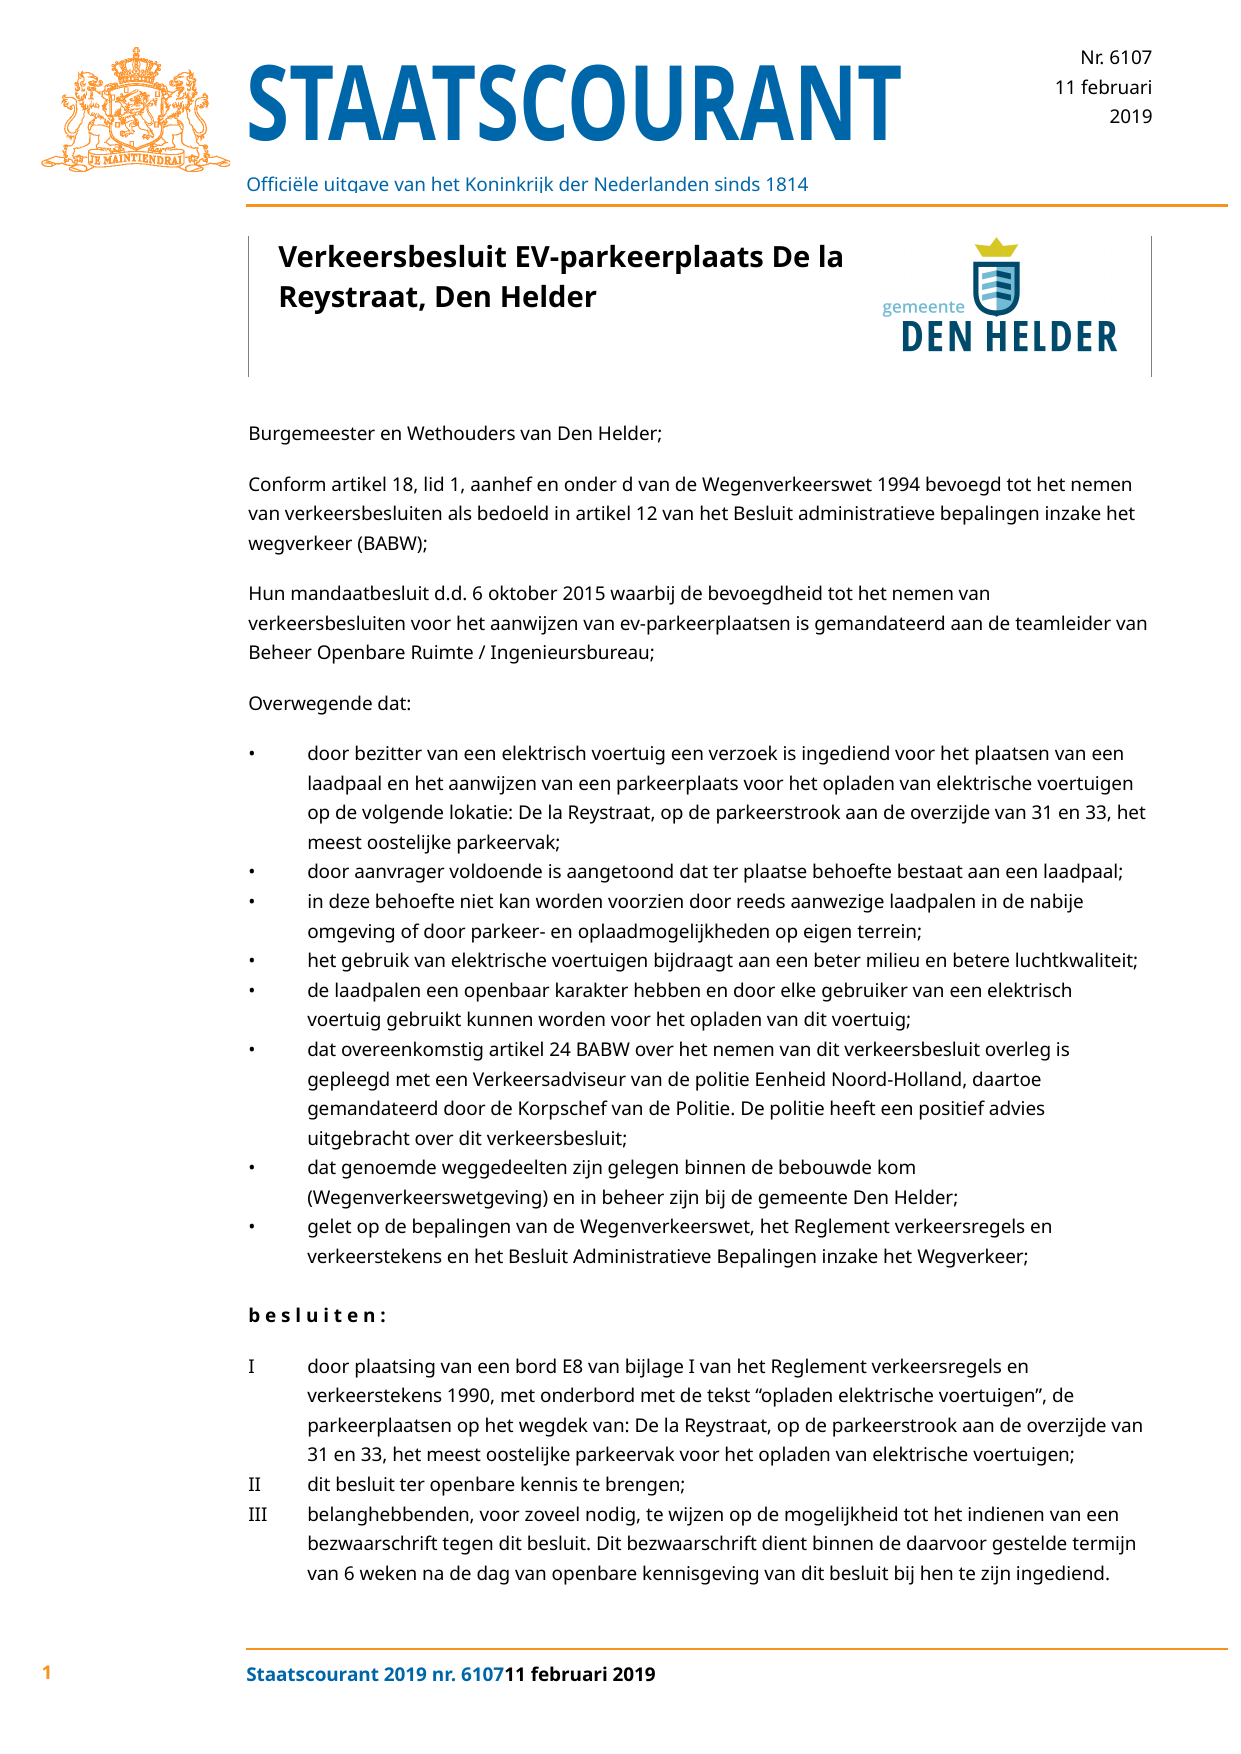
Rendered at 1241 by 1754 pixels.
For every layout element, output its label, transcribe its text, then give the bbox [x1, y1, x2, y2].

list dat genoemde weggedeelten zijn gelegen binnen de bebouwde kom (Wegenverkeerswetgeving) en in beheer zijn bij de gemeente Den Helder; [248, 1154, 1152, 1210]
text Burgemeester en Wethouders van Den Helder; [248, 420, 1152, 446]
list het gebruik van elektrische voertuigen bijdraagt aan een beter milieu en betere luchtkwaliteit; [248, 947, 1152, 973]
list belanghebbenden, voor zoveel nodig, te wijzen op de mogelijkheid tot het indienen van een bezwaarschrift tegen dit besluit. Dit bezwaarschrift dient binnen de daarvoor gestelde termijn van 6 weken na de dag van openbare kennisgeving van dit besluit bij hen te zijn ingediend. [248, 1501, 1152, 1586]
list gelet op de bepalingen van de Wegenverkeerswet, het Reglement verkeersregels en verkeerstekens en het Besluit Administratieve Bepalingen inzake het Wegverkeer; [248, 1214, 1152, 1269]
picture [993, 339, 999, 352]
list door aanvrager voldoende is aangetoond dat ter plaatse behoefte bestaat aan een laadpaal; [248, 859, 1152, 884]
table_header [850, 236, 1151, 377]
list dat overeenkomstig artikel 24 BABW over het nemen van dit verkeersbesluit overleg is gepleegd met een Verkeersadviseur van de politie Eenheid Noord-Holland, daartoe gemandateerd door de Korpschef van de Politie. De politie heeft een positief advies uitgebracht over dit verkeersbesluit; [248, 1036, 1152, 1151]
list de laadpalen een openbaar karakter hebben en door elke gebruiker van een elektrisch voertuig gebruikt kunnen worden voor het opladen van dit voertuig; [248, 977, 1152, 1032]
text Hun mandaatbesluit d.d. 6 oktober 2015 waarbij de bevoegdheid tot het nemen van verkeersbesluiten voor het aanwijzen van ev-parkeerplaatsen is gemandateerd aan de teamleider van Beheer Openbare Ruimte / Ingenieursbureau; [248, 580, 1152, 665]
picture [1105, 340, 1110, 352]
picture [882, 236, 1119, 352]
text Overwegende dat: [248, 690, 1152, 716]
list door bezitter van een elektrisch voertuig een verzoek is ingediend voor het plaatsen van een laadpaal en het aanwijzen van een parkeerplaats voor het opladen van elektrische voertuigen op de volgende lokatie: De la Reystraat, op de parkeerstrook aan de overzijde van 31 en 33, het meest oostelijke parkeervak; [248, 740, 1152, 855]
table_header Verkeersbesluit EV-parkeerplaats De la Reystraat, Den Helder [249, 236, 850, 377]
picture [909, 326, 916, 346]
text b e s l u i t e n : [248, 1302, 1152, 1328]
list in deze behoefte niet kan worden voorzien door reeds aanwezige laadpalen in de nabije omgeving of door parkeer- en oplaadmogelijkheden op eigen terrein; [248, 888, 1152, 943]
list dit besluit ter openbare kennis te brengen; [248, 1471, 1152, 1497]
text Conform artikel 18, lid 1, aanhef en onder d van de Wegenverkeerswet 1994 bevoegd tot het nemen van verkeersbesluiten als bedoeld in artikel 12 van het Besluit administratieve bepalingen inzake het wegverkeer (BABW); [248, 471, 1152, 556]
list door plaatsing van een bord E8 van bijlage I van het Reglement verkeersregels en verkeerstekens 1990, met onderbord met de tekst “opladen elektrische voertuigen”, de parkeerplaatsen op het wegdek van: De la Reystraat, op de parkeerstrook aan de overzijde van 31 en 33, het meest oostelijke parkeervak voor het opladen van elektrische voertuigen; [248, 1353, 1152, 1467]
picture [41, 47, 231, 172]
picture [1058, 326, 1065, 346]
picture [955, 334, 963, 352]
